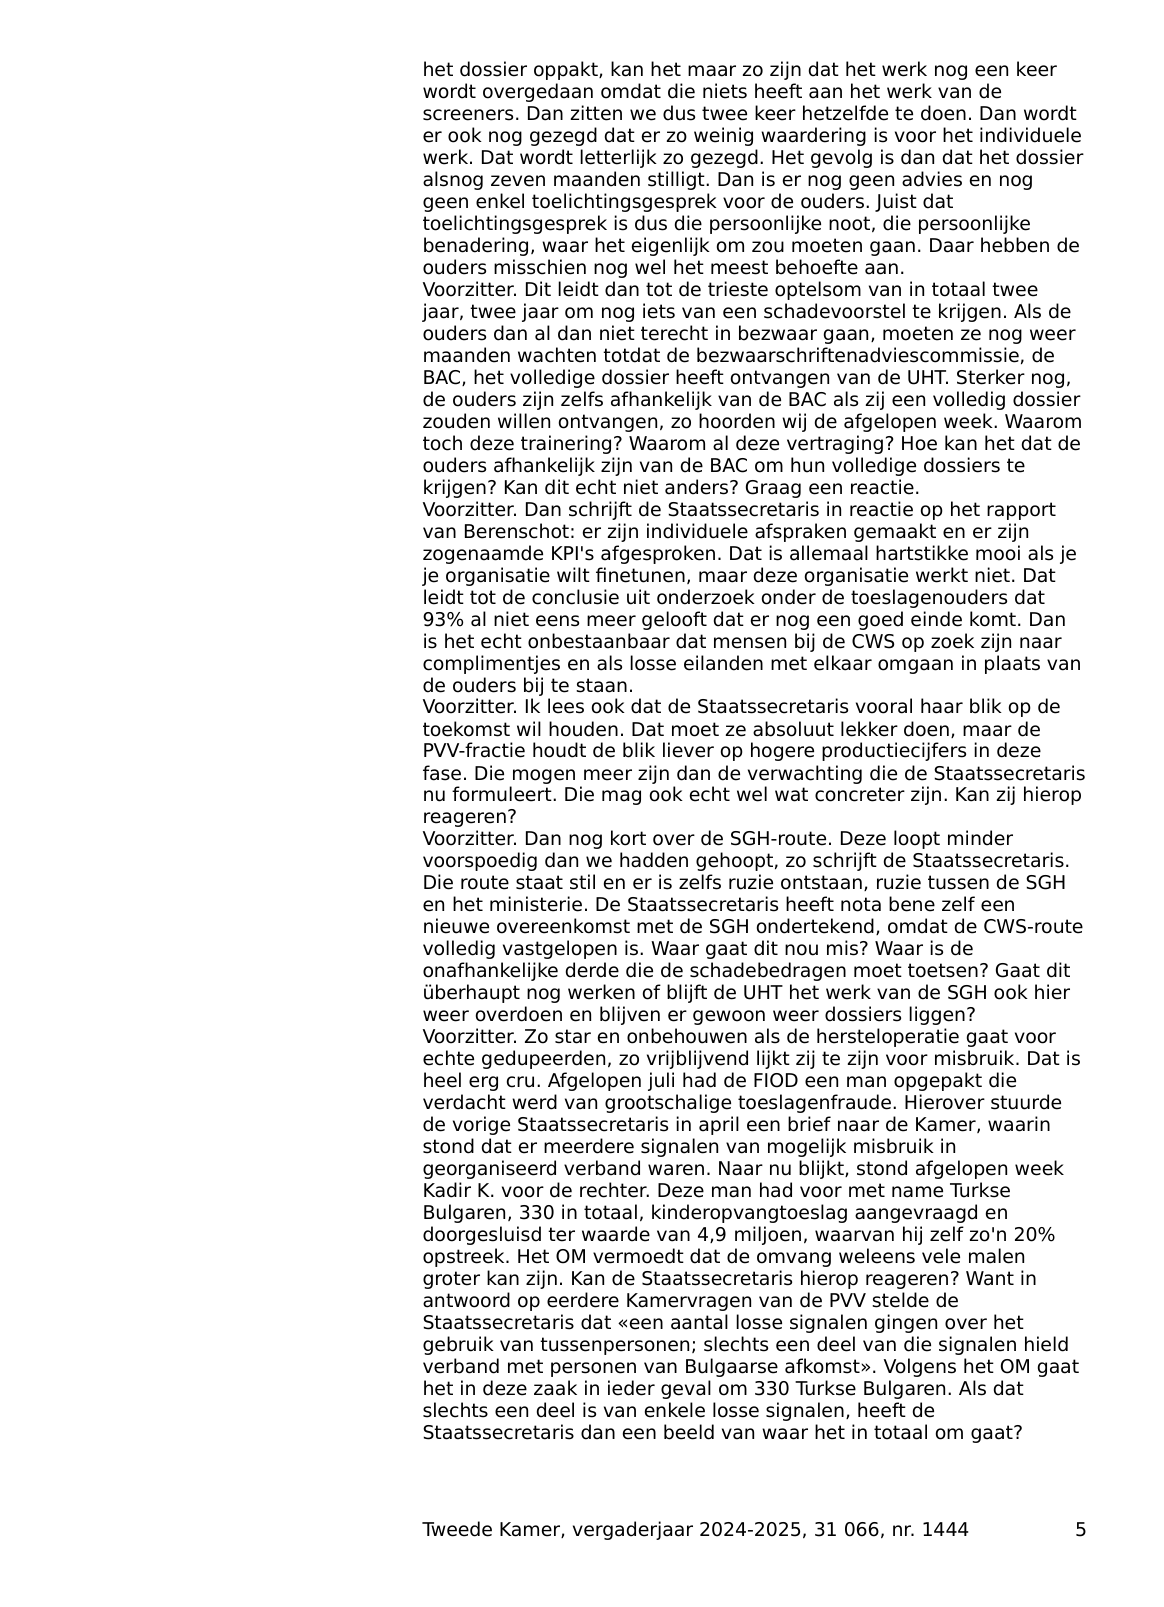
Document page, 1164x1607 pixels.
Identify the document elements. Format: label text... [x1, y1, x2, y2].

text het dossier oppakt, kan het maar zo zijn dat het werk nog een keer wordt overgedaan omdat die niets heeft aan het werk van de screeners. Dan zitten we dus twee keer hetzelfde te doen. Dan wordt er ook nog gezegd dat er zo weinig waardering is voor het individuele werk. Dat wordt letterlijk zo gezegd. Het gevolg is dan dat het dossier alsnog zeven maanden stilligt. Dan is er nog geen advies en nog geen enkel toelichtingsgesprek voor de ouders. Juist dat toelichtingsgesprek is dus die persoonlijke noot, die persoonlijke benadering, waar het eigenlijk om zou moeten gaan. Daar hebben de ouders misschien nog wel het meest behoefte aan. [422, 59, 1087, 279]
text Voorzitter. Ik lees ook dat de Staatssecretaris vooral haar blik op de toekomst wil houden. Dat moet ze absoluut lekker doen, maar de PVV-fractie houdt de blik liever op hogere productiecijfers in deze fase. Die mogen meer zijn dan de verwachting die de Staatssecretaris nu formuleert. Die mag ook echt wel wat concreter zijn. Kan zij hierop reageren? [422, 696, 1087, 828]
text Voorzitter. Dit leidt dan tot de trieste optelsom van in totaal twee jaar, twee jaar om nog iets van een schadevoorstel te krijgen. Als de ouders dan al dan niet terecht in bezwaar gaan, moeten ze nog weer maanden wachten totdat de bezwaarschriftenadviescommissie, de BAC, het volledige dossier heeft ontvangen van de UHT. Sterker nog, de ouders zijn zelfs afhankelijk van de BAC als zij een volledig dossier zouden willen ontvangen, zo hoorden wij de afgelopen week. Waarom toch deze trainering? Waarom al deze vertraging? Hoe kan het dat de ouders afhankelijk zijn van de BAC om hun volledige dossiers te krijgen? Kan dit echt niet anders? Graag een reactie. [422, 279, 1087, 499]
text Voorzitter. Dan nog kort over de SGH-route. Deze loopt minder voorspoedig dan we hadden gehoopt, zo schrijft de Staatssecretaris. Die route staat stil en er is zelfs ruzie ontstaan, ruzie tussen de SGH en het ministerie. De Staatssecretaris heeft nota bene zelf een nieuwe overeenkomst met de SGH ondertekend, omdat de CWS-route volledig vastgelopen is. Waar gaat dit nou mis? Waar is de onafhankelijke derde die de schadebedragen moet toetsen? Gaat dit überhaupt nog werken of blijft de UHT het werk van de SGH ook hier weer overdoen en blijven er gewoon weer dossiers liggen? [422, 828, 1087, 1026]
text Voorzitter. Zo star en onbehouwen als de hersteloperatie gaat voor echte gedupeerden, zo vrijblijvend lijkt zij te zijn voor misbruik. Dat is heel erg cru. Afgelopen juli had de FIOD een man opgepakt die verdacht werd van grootschalige toeslagenfraude. Hierover stuurde de vorige Staatssecretaris in april een brief naar de Kamer, waarin stond dat er meerdere signalen van mogelijk misbruik in georganiseerd verband waren. Naar nu blijkt, stond afgelopen week Kadir K. voor de rechter. Deze man had voor met name Turkse Bulgaren, 330 in totaal, kinderopvangtoeslag aangevraagd en doorgesluisd ter waarde van 4,9 miljoen, waarvan hij zelf zo'n 20% opstreek. Het OM vermoedt dat de omvang weleens vele malen groter kan zijn. Kan de Staatssecretaris hierop reageren? Want in antwoord op eerdere Kamervragen van de PVV stelde de Staatssecretaris dat «een aantal losse signalen gingen over het gebruik van tussenpersonen; slechts een deel van die signalen hield verband met personen van Bulgaarse afkomst». Volgens het OM gaat het in deze zaak in ieder geval om 330 Turkse Bulgaren. Als dat slechts een deel is van enkele losse signalen, heeft de Staatssecretaris dan een beeld van waar het in totaal om gaat? [422, 1026, 1087, 1444]
text Voorzitter. Dan schrijft de Staatssecretaris in reactie op het rapport van Berenschot: er zijn individuele afspraken gemaakt en er zijn zogenaamde KPI's afgesproken. Dat is allemaal hartstikke mooi als je je organisatie wilt finetunen, maar deze organisatie werkt niet. Dat leidt tot de conclusie uit onderzoek onder de toeslagenouders dat 93% al niet eens meer gelooft dat er nog een goed einde komt. Dan is het echt onbestaanbaar dat mensen bij de CWS op zoek zijn naar complimentjes en als losse eilanden met elkaar omgaan in plaats van de ouders bij te staan. [422, 499, 1087, 696]
